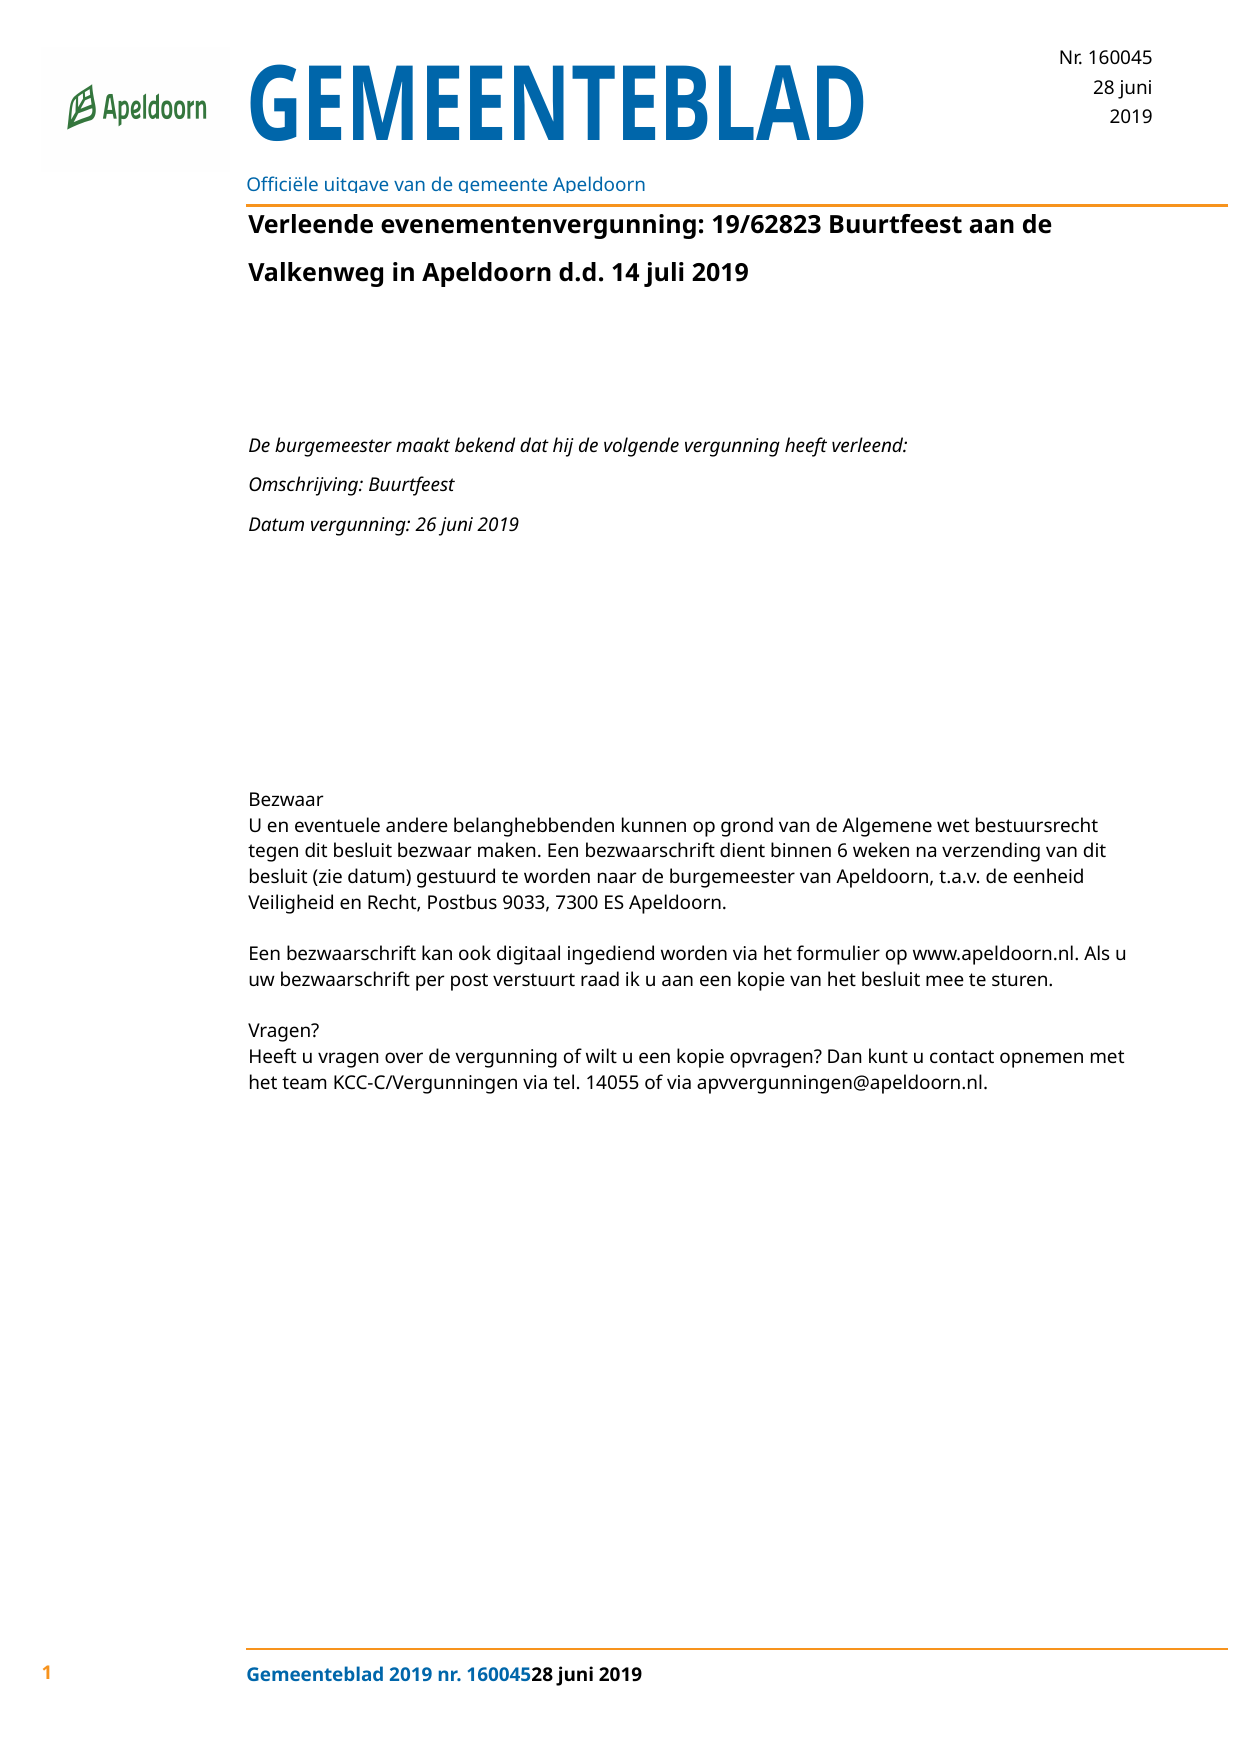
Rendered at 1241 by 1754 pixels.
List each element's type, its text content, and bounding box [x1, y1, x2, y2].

text Een bezwaarschrift kan ook digitaal ingediend worden via het formulier op www.apeldoorn.nl. Als u uw bezwaarschrift per post verstuurt raad ik u aan een kopie van het besluit mee te sturen. [248, 940, 1152, 992]
text Omschrijving: Buurtfeest [248, 472, 1152, 497]
text U en eventuele andere belanghebbenden kunnen op grond van de Algemene wet bestuursrecht tegen dit besluit bezwaar maken. Een bezwaarschrift dient binnen 6 weken na verzending van dit besluit (zie datum) gestuurd te worden naar de burgemeester van Apeldoorn, t.a.v. de eenheid Veiligheid en Recht, Postbus 9033, 7300 ES Apeldoorn. [248, 812, 1152, 915]
text Bezwaar [248, 786, 1152, 812]
picture [41, 47, 231, 172]
text Heeft u vragen over de vergunning of wilt u een kopie opvragen? Dan kunt u contact opnemen met het team KCC-C/Vergunningen via tel. 14055 of via apvvergunningen@apeldoorn.nl. [248, 1043, 1152, 1095]
text Vragen? [248, 1018, 1152, 1043]
text Datum vergunning: 26 juni 2019 [248, 511, 1152, 537]
text De burgemeester maakt bekend dat hij de volgende vergunning heeft verleend: [248, 432, 1152, 458]
text Verleende evenementenvergunning: 19/62823 Buurtfeest aan de Valkenweg in Apeldoorn d.d. 14 juli 2019 [248, 207, 1152, 288]
